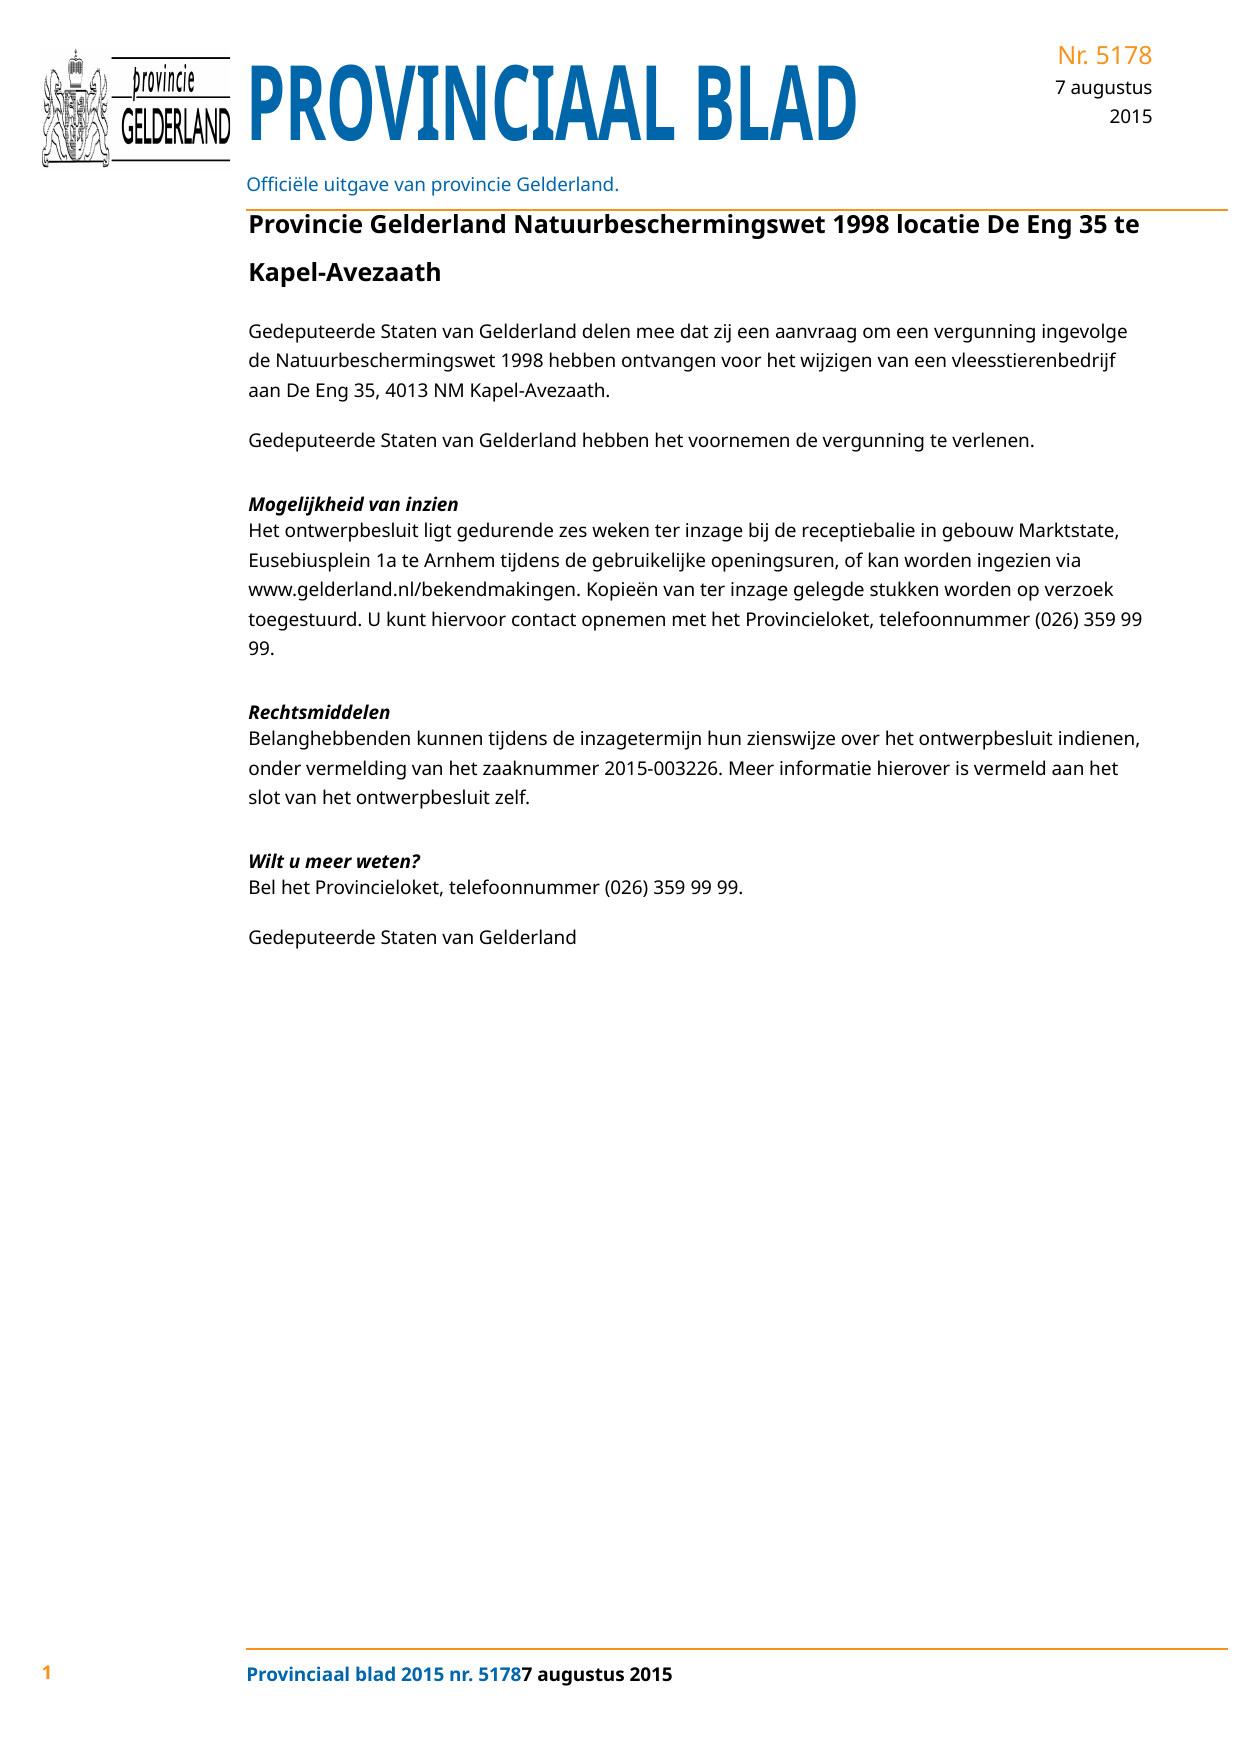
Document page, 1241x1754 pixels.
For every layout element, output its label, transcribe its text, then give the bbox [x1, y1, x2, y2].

text Gedeputeerde Staten van Gelderland hebben het voornemen de vergunning te verlenen. [248, 427, 1152, 453]
text Rechtsmiddelen [248, 699, 1152, 725]
text Het ontwerpbesluit ligt gedurende zes weken ter inzage bij de receptiebalie in gebouw Marktstate, Eusebiusplein 1a te Arnhem tijdens de gebruikelijke openingsuren, of kan worden ingezien via www.gelderland.nl/bekendmakingen. Kopieën van ter inzage gelegde stukken worden op verzoek toegestuurd. U kunt hiervoor contact opnemen met het Provincieloket, telefoonnummer (026) 359 99 99. [248, 517, 1152, 661]
text Provincie Gelderland Natuurbeschermingswet 1998 locatie De Eng 35 te Kapel-Avezaath [248, 211, 1152, 288]
text Mogelijkheid van inzien [248, 491, 1152, 517]
text Belanghebbenden kunnen tijdens de inzagetermijn hun zienswijze over het ontwerpbesluit indienen, onder vermelding van het zaaknummer 2015-003226. Meer informatie hierover is vermeld aan het slot van het ontwerpbesluit zelf. [248, 725, 1152, 810]
text Bel het Provincieloket, telefoonnummer (026) 359 99 99. [248, 874, 1152, 900]
text Gedeputeerde Staten van Gelderland delen mee dat zij een aanvraag om een vergunning ingevolge de Natuurbeschermingswet 1998 hebben ontvangen voor het wijzigen van een vleesstierenbedrijf aan De Eng 35, 4013 NM Kapel-Avezaath. [248, 318, 1152, 403]
picture [41, 47, 231, 172]
text Gedeputeerde Staten van Gelderland [248, 924, 1152, 950]
text Wilt u meer weten? [248, 848, 1152, 874]
